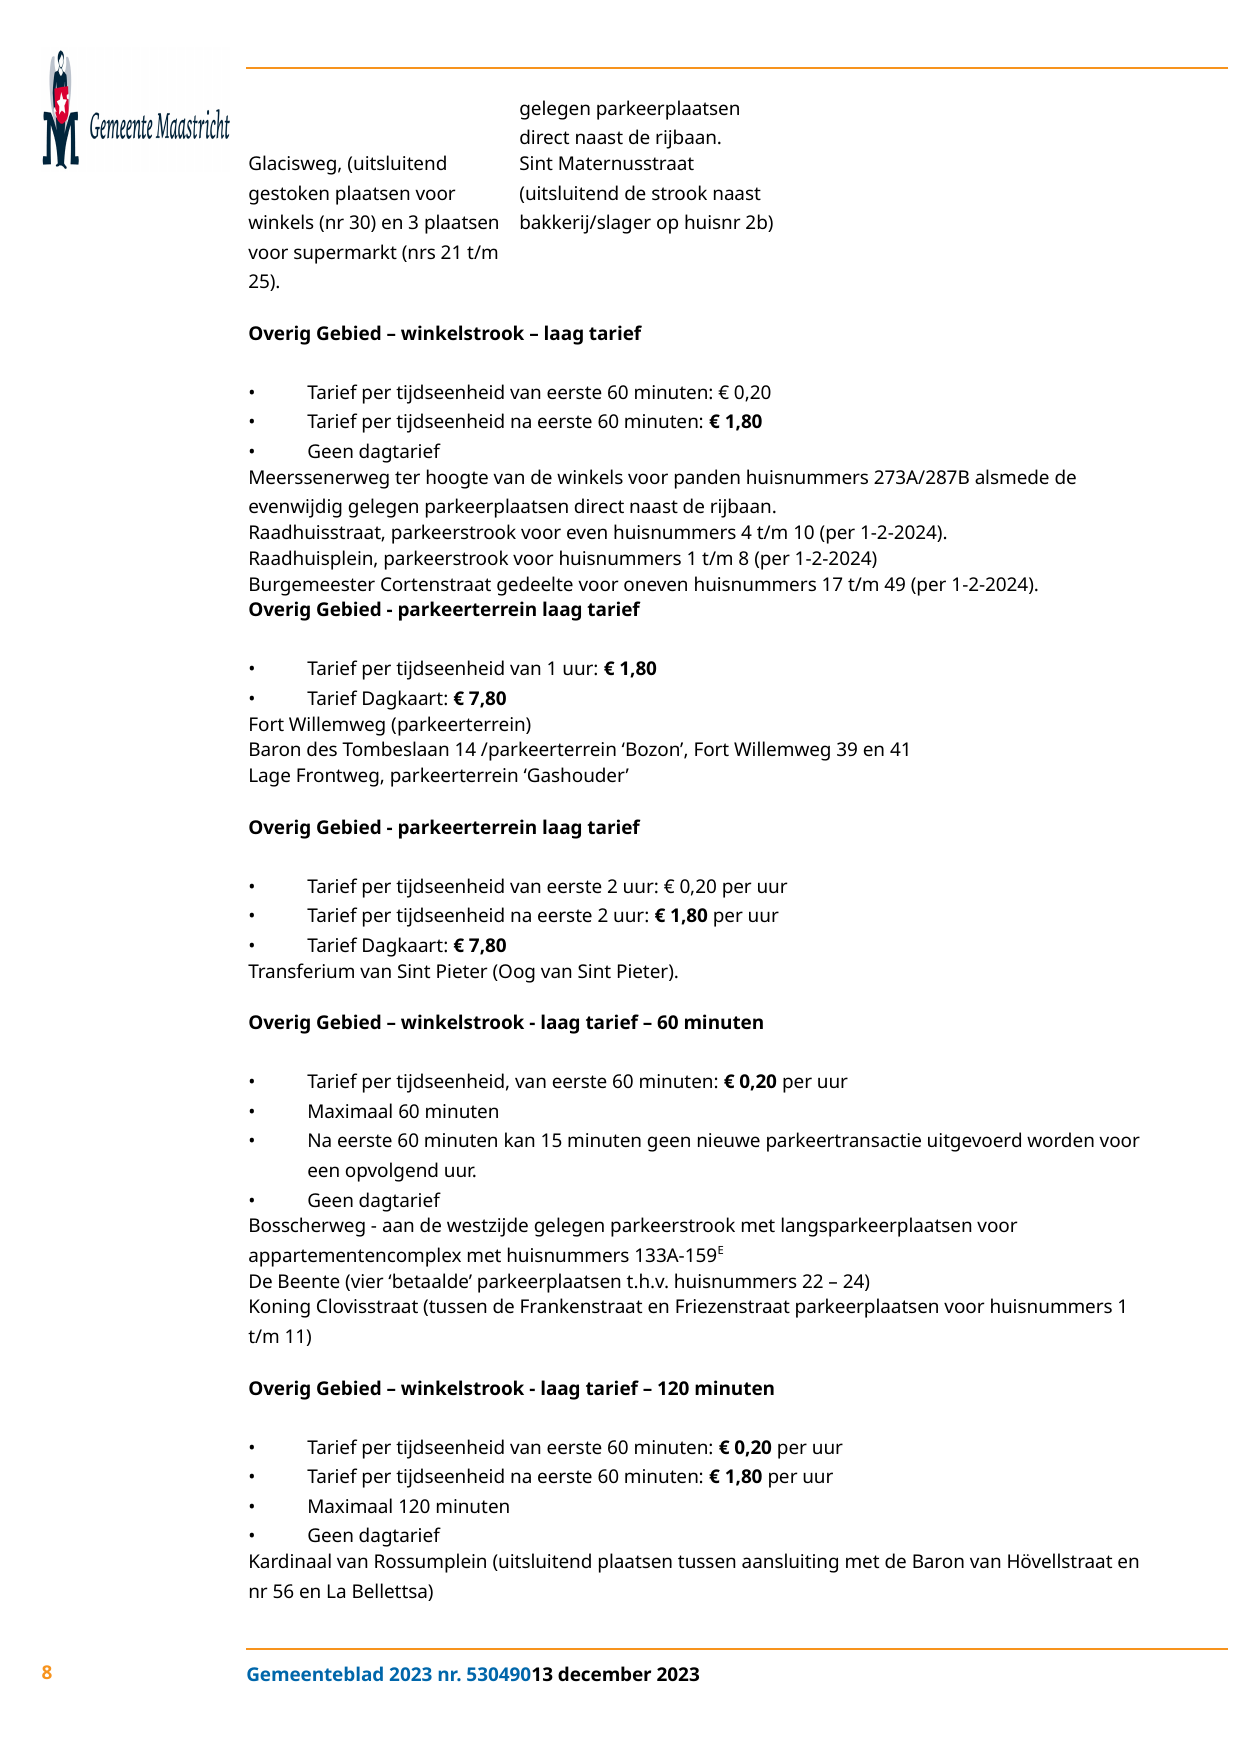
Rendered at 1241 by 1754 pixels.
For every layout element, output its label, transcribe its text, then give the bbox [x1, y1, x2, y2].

table_cell [248, 294, 1152, 320]
table_cell Raadhuisplein, parkeerstrook voor huisnummers 1 t/m 8 (per 1-2-2024) [248, 545, 1152, 571]
table_cell [248, 1349, 1152, 1375]
picture [41, 47, 231, 172]
table_cell [790, 150, 1152, 294]
table_cell Baron des Tombeslaan 14 /parkeerterrein ‘Bozon’, Fort Willemweg 39 en 41 [248, 737, 1152, 762]
table_cell gelegen parkeerplaatsen direct naast de rijbaan. [519, 95, 790, 150]
table_cell Overig Gebied – winkelstrook - laag tarief – 60 minuten Tarief per tijdseenheid, van eerste 60 minuten: € 0,20 per uur Maximaal 60 minuten Na eerste 60 minuten kan 15 minuten geen nieuwe parkeertransactie uitgevoerd worden voor een opvolgend uur. Geen dagtarief [248, 1009, 1152, 1213]
table_cell Overig Gebied - parkeerterrein laag tarief Tarief per tijdseenheid van 1 uur: € 1,80 Tarief Dagkaart: € 7,80 [248, 596, 1152, 711]
table_cell De Beente (vier ‘betaalde’ parkeerplaatsen t.h.v. huisnummers 22 – 24) [248, 1268, 1152, 1294]
table_cell Bosscherweg - aan de westzijde gelegen parkeerstrook met langsparkeerplaatsen voor appartementencomplex met huisnummers 133A-159E [248, 1213, 1152, 1268]
table_cell Burgemeester Cortenstraat gedeelte voor oneven huisnummers 17 t/m 49 (per 1-2-2024). [248, 571, 1152, 596]
table_cell [248, 788, 1152, 814]
table_cell Overig Gebied - parkeerterrein laag tarief Tarief per tijdseenheid van eerste 2 uur: € 0,20 per uur Tarief per tijdseenheid na eerste 2 uur: € 1,80 per uur Tarief Dagkaart: € 7,80 [248, 814, 1152, 958]
table_cell Raadhuisstraat, parkeerstrook voor even huisnummers 4 t/m 10 (per 1-2-2024). [248, 519, 1152, 545]
table_cell [790, 95, 1152, 150]
table_cell [248, 984, 1152, 1009]
table_cell Kardinaal van Rossumplein (uitsluitend plaatsen tussen aansluiting met de Baron van Hövellstraat en nr 56 en La Bellettsa) [248, 1548, 1152, 1604]
table_cell [248, 95, 519, 150]
table_cell Lage Frontweg, parkeerterrein ‘Gashouder’ [248, 763, 1152, 788]
table_cell Overig Gebied – winkelstrook – laag tarief Tarief per tijdseenheid van eerste 60 minuten: € 0,20 Tarief per tijdseenheid na eerste 60 minuten: € 1,80 Geen dagtarief [248, 320, 1152, 464]
table_cell Koning Clovisstraat (tussen de Frankenstraat en Friezenstraat parkeerplaatsen voor huisnummers 1 t/m 11) [248, 1294, 1152, 1349]
table_cell Meerssenerweg ter hoogte van de winkels voor panden huisnummers 273A/287B alsmede de evenwijdig gelegen parkeerplaatsen direct naast de rijbaan. [248, 464, 1152, 519]
table_cell Transferium van Sint Pieter (Oog van Sint Pieter). [248, 958, 1152, 984]
table_cell Sint Maternusstraat (uitsluitend de strook naast bakkerij/slager op huisnr 2b) [519, 150, 790, 294]
table_cell Glacisweg, (uitsluitend gestoken plaatsen voor winkels (nr 30) en 3 plaatsen voor supermarkt (nrs 21 t/m 25). [248, 150, 519, 294]
table_cell Fort Willemweg (parkeerterrein) [248, 711, 1152, 737]
table_cell Overig Gebied – winkelstrook - laag tarief – 120 minuten Tarief per tijdseenheid van eerste 60 minuten: € 0,20 per uur Tarief per tijdseenheid na eerste 60 minuten: € 1,80 per uur Maximaal 120 minuten Geen dagtarief [248, 1375, 1152, 1548]
